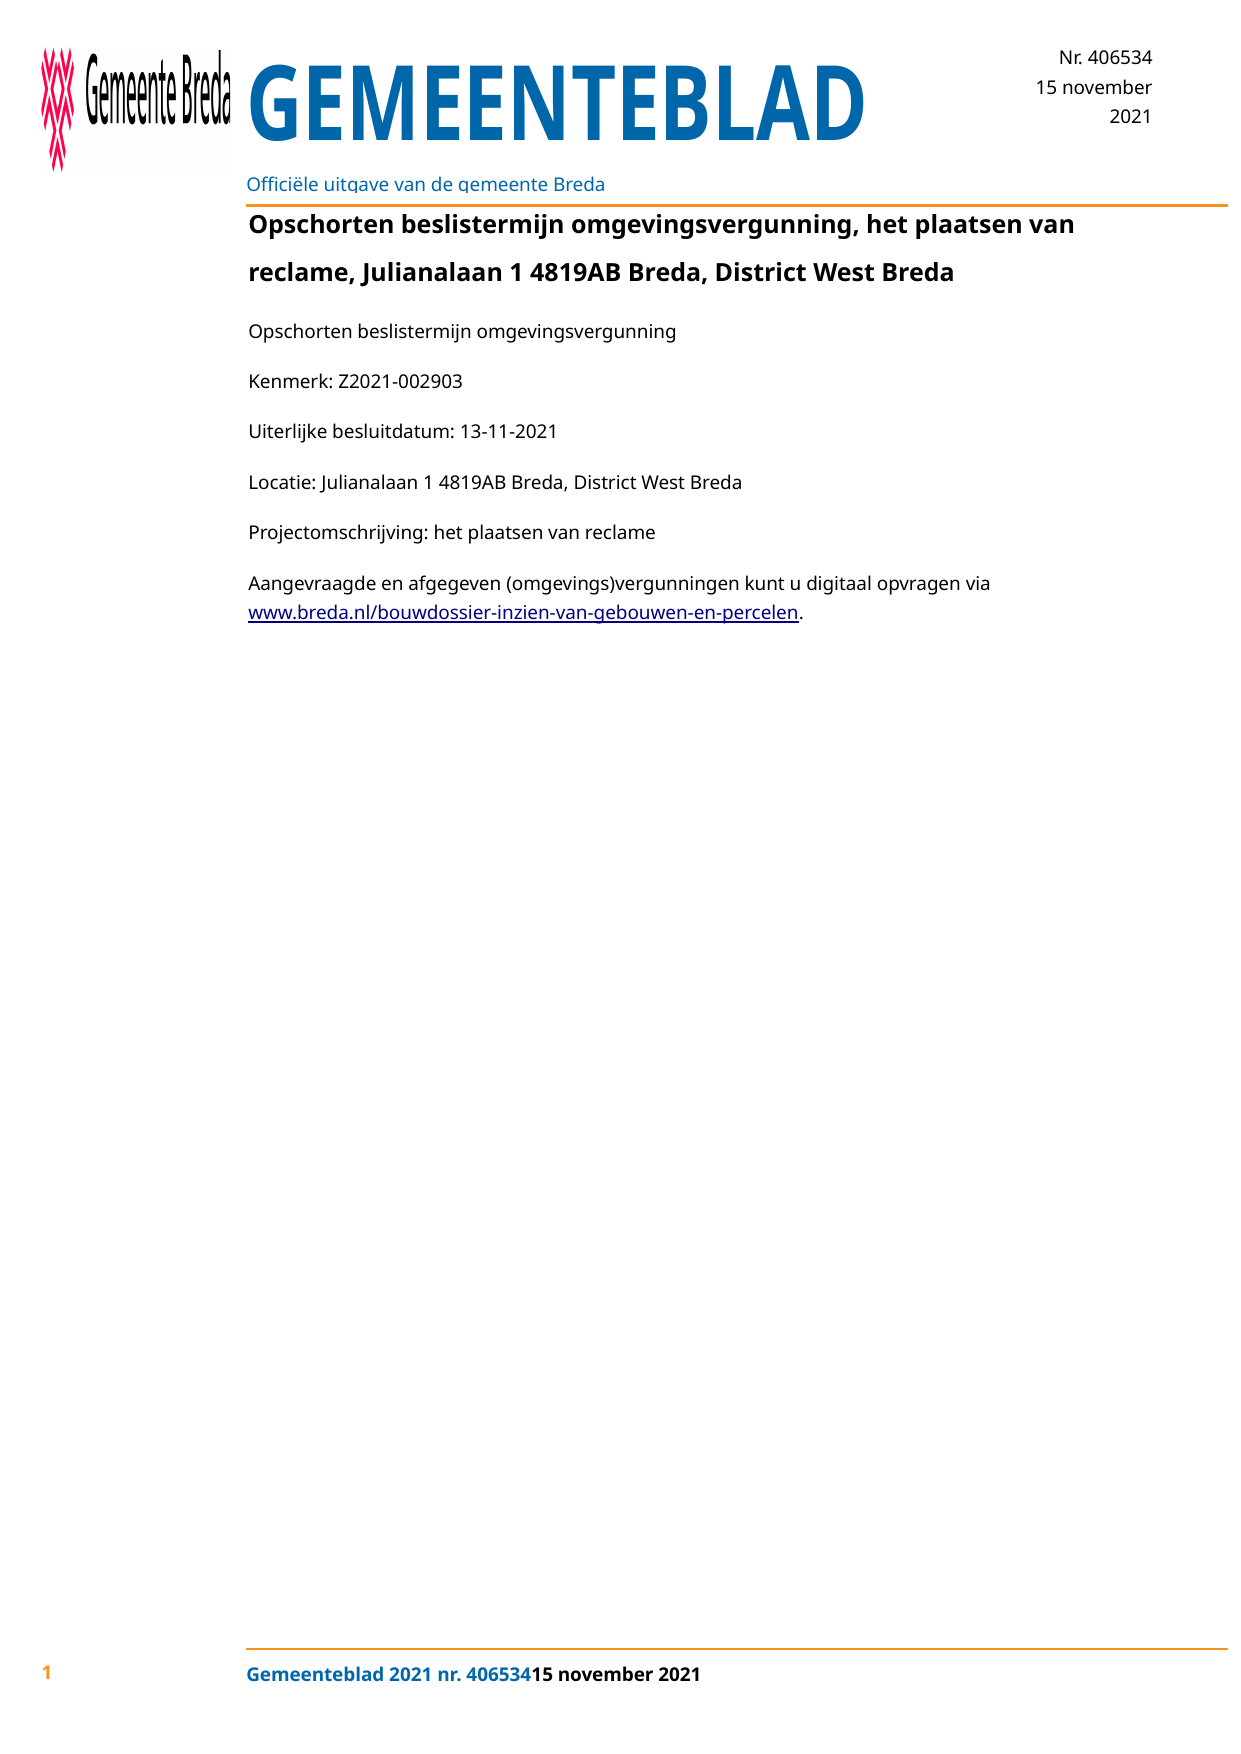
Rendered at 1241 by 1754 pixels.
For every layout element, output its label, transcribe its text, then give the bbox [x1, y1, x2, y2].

text Opschorten beslistermijn omgevingsvergunning, het plaatsen van reclame, Julianalaan 1 4819AB Breda, District West Breda [248, 207, 1152, 288]
text Locatie: Julianalaan 1 4819AB Breda, District West Breda [248, 469, 1152, 495]
picture [41, 47, 231, 172]
text Uiterlijke besluitdatum: 13-11-2021 [248, 419, 1152, 444]
text Kenmerk: Z2021-002903 [248, 368, 1152, 394]
text Opschorten beslistermijn omgevingsvergunning [248, 318, 1152, 344]
text Aangevraagde en afgegeven (omgevings)vergunningen kunt u digitaal opvragen via www.breda.nl/bouwdossier-inzien-van-gebouwen-en-percelen. [248, 570, 1152, 625]
text Projectomschrijving: het plaatsen van reclame [248, 519, 1152, 545]
